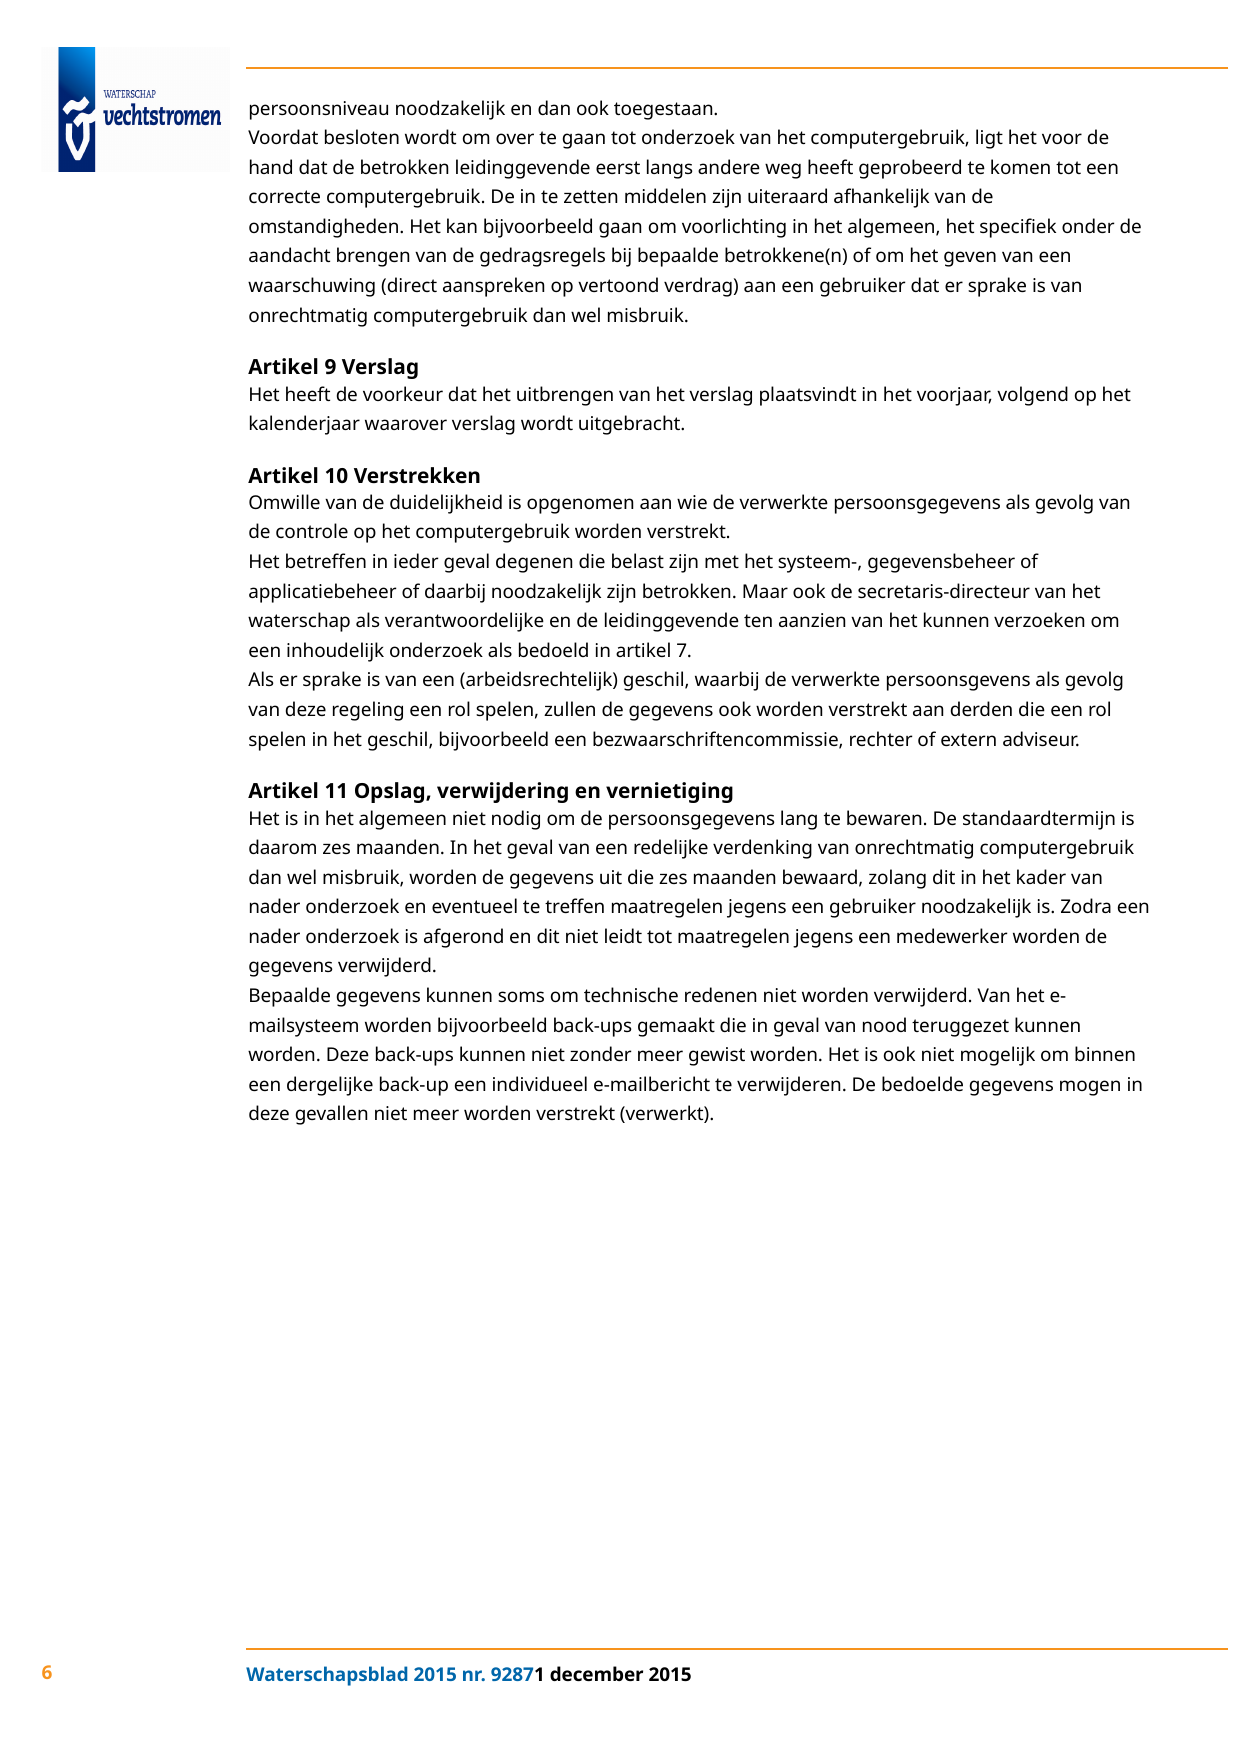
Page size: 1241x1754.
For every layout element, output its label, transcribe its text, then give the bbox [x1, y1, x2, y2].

text Het is in het algemeen niet nodig om de persoonsgegevens lang te bewaren. De standaardtermijn is daarom zes maanden. In het geval van een redelijke verdenking van onrechtmatig computergebruik dan wel misbruik, worden de gegevens uit die zes maanden bewaard, zolang dit in het kader van nader onderzoek en eventueel te treffen maatregelen jegens een gebruiker noodzakelijk is. Zodra een nader onderzoek is afgerond en dit niet leidt tot maatregelen jegens een medewerker worden de gegevens verwijderd. [248, 805, 1152, 978]
text Als er sprake is van een (arbeidsrechtelijk) geschil, waarbij de verwerkte persoonsgevens als gevolg van deze regeling een rol spelen, zullen de gegevens ook worden verstrekt aan derden die een rol spelen in het geschil, bijvoorbeeld een bezwaarschriftencommissie, rechter of extern adviseur. [248, 667, 1152, 752]
text Bepaalde gegevens kunnen soms om technische redenen niet worden verwijderd. Van het e-mailsysteem worden bijvoorbeeld back-ups gemaakt die in geval van nood teruggezet kunnen worden. Deze back-ups kunnen niet zonder meer gewist worden. Het is ook niet mogelijk om binnen een dergelijke back-up een individueel e-mailbericht te verwijderen. De bedoelde gegevens mogen in deze gevallen niet meer worden verstrekt (verwerkt). [248, 982, 1152, 1126]
text Voordat besloten wordt om over te gaan tot onderzoek van het computergebruik, ligt het voor de hand dat de betrokken leidinggevende eerst langs andere weg heeft geprobeerd te komen tot een correcte computergebruik. De in te zetten middelen zijn uiteraard afhankelijk van de omstandigheden. Het kan bijvoorbeeld gaan om voorlichting in het algemeen, het specifiek onder de aandacht brengen van de gedragsregels bij bepaalde betrokkene(n) of om het geven van een waarschuwing (direct aanspreken op vertoond verdrag) aan een gebruiker dat er sprake is van onrechtmatig computergebruik dan wel misbruik. [248, 124, 1152, 328]
text Het heeft de voorkeur dat het uitbrengen van het verslag plaatsvindt in het voorjaar, volgend op het kalenderjaar waarover verslag wordt uitgebracht. [248, 381, 1152, 436]
text Omwille van de duidelijkheid is opgenomen aan wie de verwerkte persoonsgegevens als gevolg van de controle op het computergebruik worden verstrekt. [248, 489, 1152, 544]
text Het betreffen in ieder geval degenen die belast zijn met het systeem-, gegevensbeheer of applicatiebeheer of daarbij noodzakelijk zijn betrokken. Maar ook de secretaris-directeur van het waterschap als verantwoordelijke en de leidinggevende ten aanzien van het kunnen verzoeken om een inhoudelijk onderzoek als bedoeld in artikel 7. [248, 548, 1152, 663]
picture [41, 47, 231, 172]
text Artikel 9 Verslag [248, 352, 1152, 381]
text Artikel 11 Opslag, verwijdering en vernietiging [248, 776, 1152, 805]
text Artikel 10 Verstrekken [248, 461, 1152, 489]
text persoonsniveau noodzakelijk en dan ook toegestaan. [248, 95, 1152, 121]
